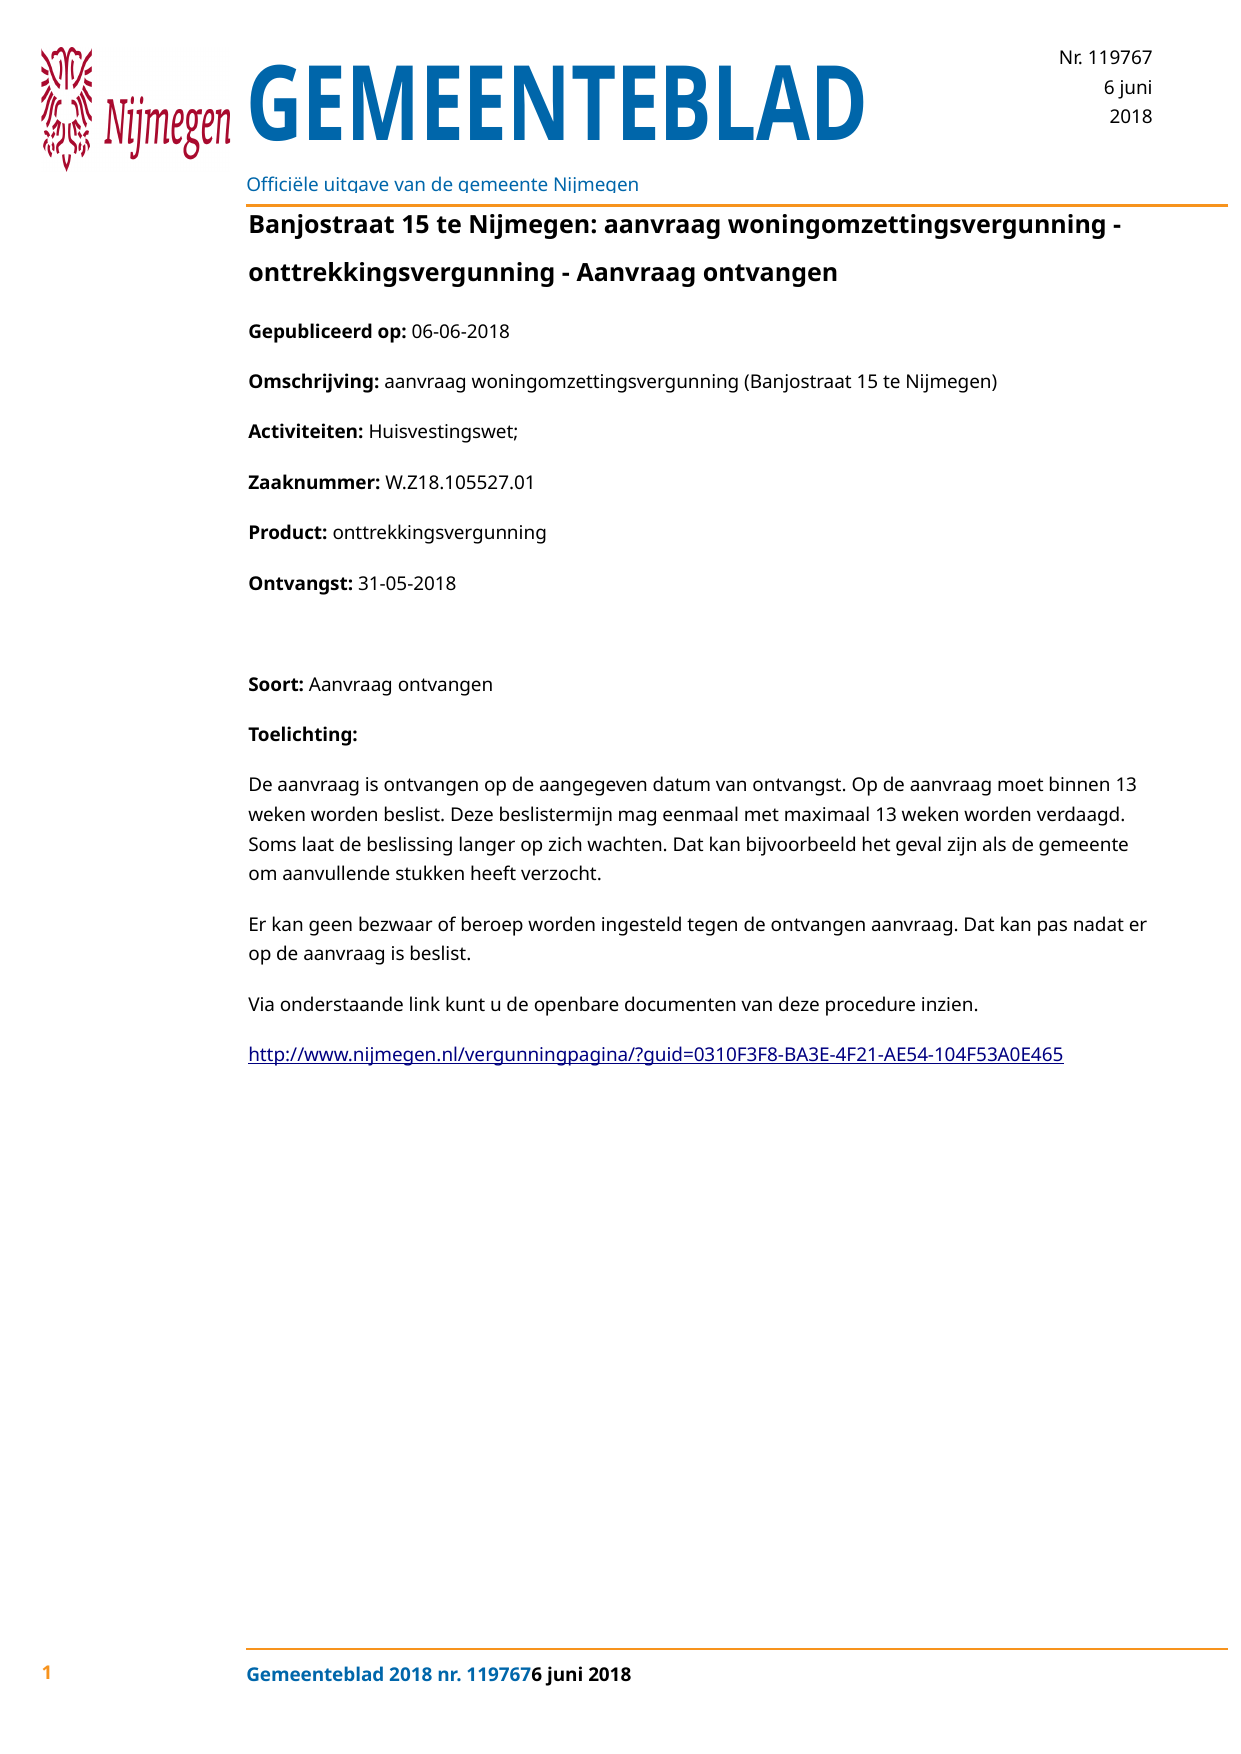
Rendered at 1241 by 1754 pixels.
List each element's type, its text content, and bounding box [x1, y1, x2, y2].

text http://www.nijmegen.nl/vergunningpagina/?guid=0310F3F8-BA3E-4F21-AE54-104F53A0E465 [248, 1041, 1152, 1067]
text Via onderstaande link kunt u de openbare documenten van deze procedure inzien. [248, 991, 1152, 1017]
text Gepubliceerd op: 06-06-2018 [248, 318, 1152, 344]
picture [41, 47, 231, 172]
text Activiteiten: Huisvestingswet; [248, 419, 1152, 444]
text Zaaknummer: W.Z18.105527.01 [248, 469, 1152, 495]
text Banjostraat 15 te Nijmegen: aanvraag woningomzettingsvergunning - onttrekkingsvergunning - Aanvraag ontvangen [248, 207, 1152, 288]
text De aanvraag is ontvangen op de aangegeven datum van ontvangst. Op de aanvraag moet binnen 13 weken worden beslist. Deze beslistermijn mag eenmaal met maximaal 13 weken worden verdaagd. Soms laat de beslissing langer op zich wachten. Dat kan bijvoorbeeld het geval zijn als de gemeente om aanvullende stukken heeft verzocht. [248, 772, 1152, 886]
text Toelichting: [248, 721, 1152, 747]
text Soort: Aanvraag ontvangen [248, 671, 1152, 697]
text Product: onttrekkingsvergunning [248, 519, 1152, 545]
text Ontvangst: 31-05-2018 [248, 570, 1152, 596]
text Omschrijving: aanvraag woningomzettingsvergunning (Banjostraat 15 te Nijmegen) [248, 368, 1152, 394]
text Er kan geen bezwaar of beroep worden ingesteld tegen de ontvangen aanvraag. Dat kan pas nadat er op de aanvraag is beslist. [248, 911, 1152, 966]
